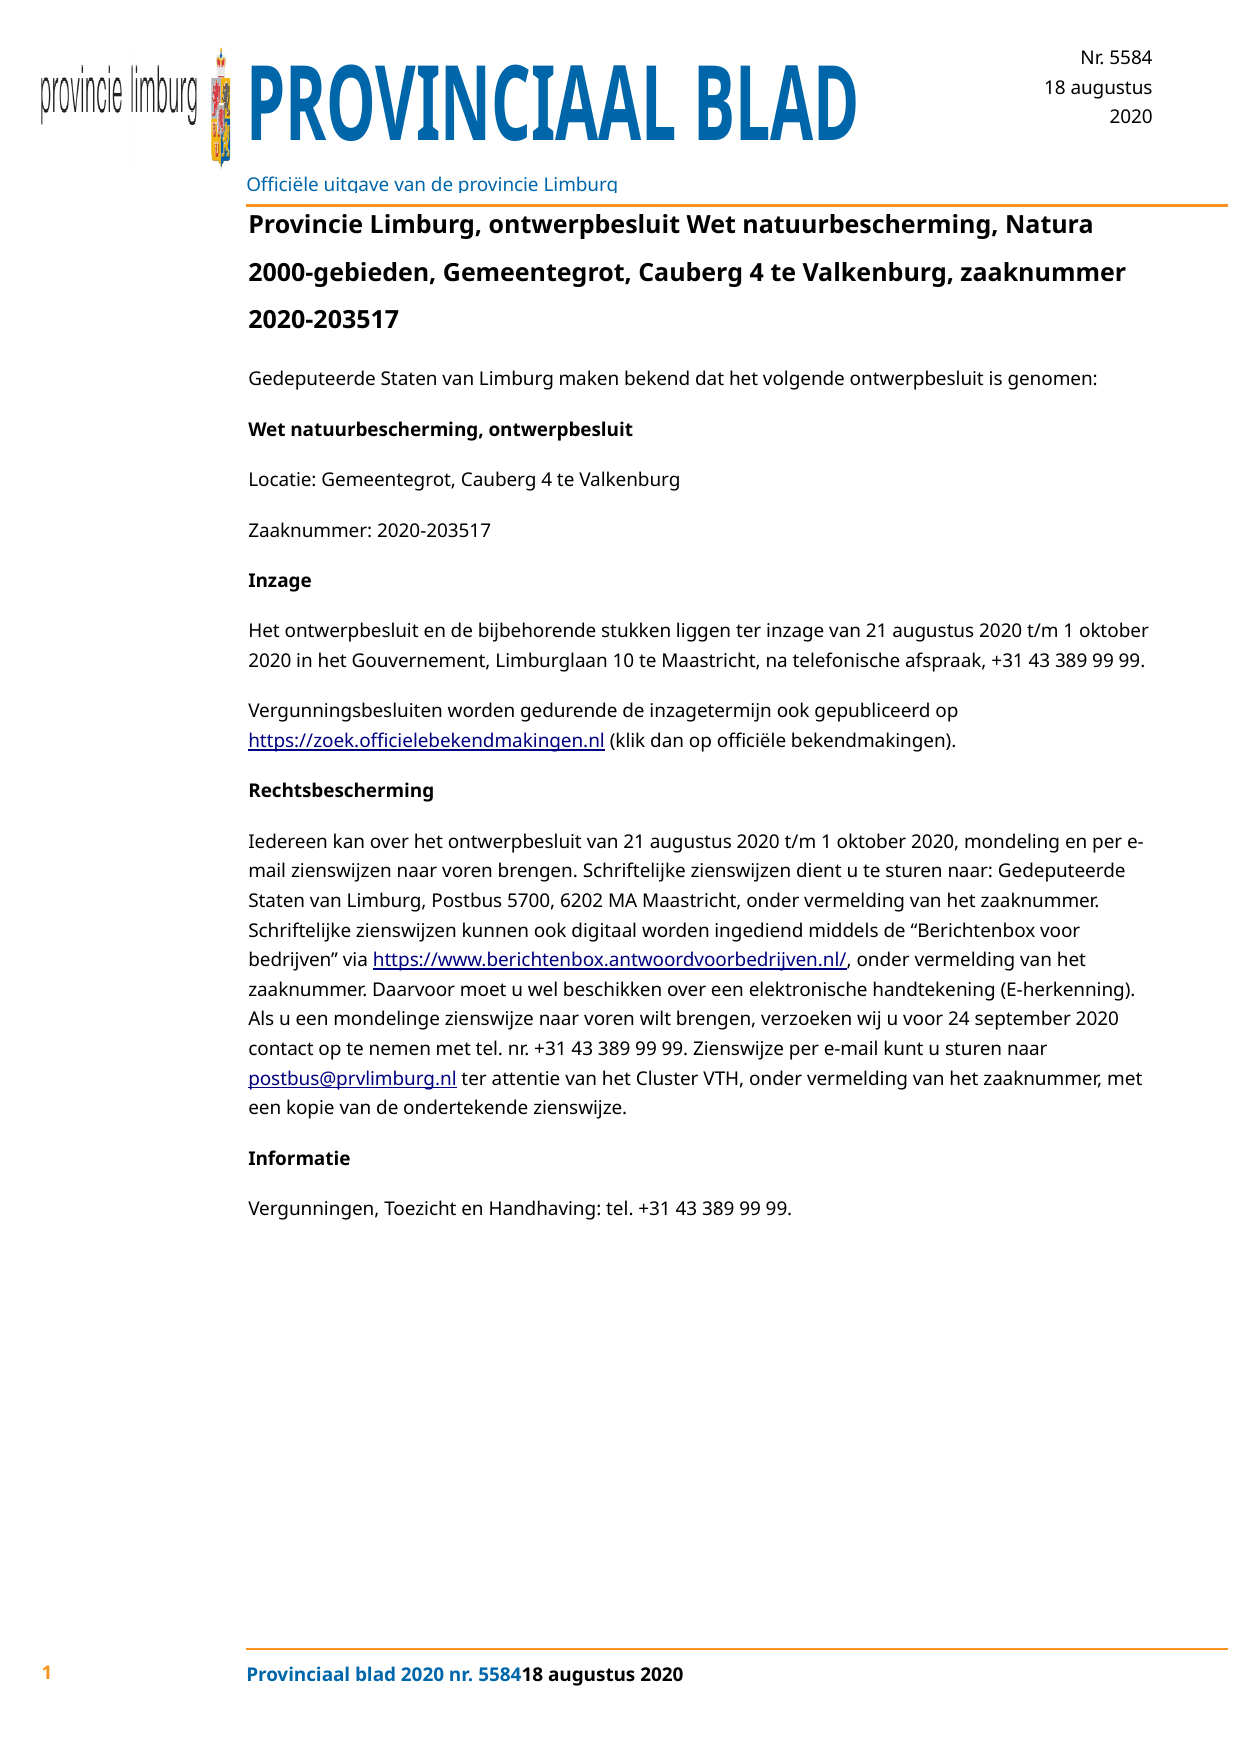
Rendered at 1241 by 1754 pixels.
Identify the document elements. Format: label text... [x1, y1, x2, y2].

text Vergunningen, Toezicht en Handhaving: tel. +31 43 389 99 99. [248, 1195, 1152, 1221]
text Iedereen kan over het ontwerpbesluit van 21 augustus 2020 t/m 1 oktober 2020, mondeling en per e-mail zienswijzen naar voren brengen. Schriftelijke zienswijzen dient u te sturen naar: Gedeputeerde Staten van Limburg, Postbus 5700, 6202 MA Maastricht, onder vermelding van het zaaknummer. Schriftelijke zienswijzen kunnen ook digitaal worden ingediend middels de “Berichtenbox voor bedrijven” via https://www.berichtenbox.antwoordvoorbedrijven.nl/, onder vermelding van het zaaknummer. Daarvoor moet u wel beschikken over een elektronische handtekening (E-herkenning). Als u een mondelinge zienswijze naar voren wilt brengen, verzoeken wij u voor 24 september 2020 contact op te nemen met tel. nr. +31 43 389 99 99. Zienswijze per e-mail kunt u sturen naar postbus@prvlimburg.nl ter attentie van het Cluster VTH, onder vermelding van het zaaknummer, met een kopie van de ondertekende zienswijze. [248, 828, 1152, 1120]
text Het ontwerpbesluit en de bijbehorende stukken liggen ter inzage van 21 augustus 2020 t/m 1 oktober 2020 in het Gouvernement, Limburglaan 10 te Maastricht, na telefonische afspraak, +31 43 389 99 99. [248, 618, 1152, 673]
text Zaaknummer: 2020-203517 [248, 517, 1152, 542]
text Wet natuurbescherming, ontwerpbesluit [248, 416, 1152, 442]
text Vergunningsbesluiten worden gedurende de inzagetermijn ook gepubliceerd op https://zoek.officielebekendmakingen.nl (klik dan op officiële bekendmakingen). [248, 698, 1152, 753]
text Inzage [248, 567, 1152, 593]
text Rechtsbescherming [248, 778, 1152, 803]
text Informatie [248, 1145, 1152, 1170]
text Locatie: Gemeentegrot, Cauberg 4 te Valkenburg [248, 466, 1152, 492]
text Provincie Limburg, ontwerpbesluit Wet natuurbescherming, Natura 2000-gebieden, Gemeentegrot, Cauberg 4 te Valkenburg, zaaknummer 2020-203517 [248, 207, 1152, 336]
picture [41, 47, 231, 172]
text Gedeputeerde Staten van Limburg maken bekend dat het volgende ontwerpbesluit is genomen: [248, 366, 1152, 391]
